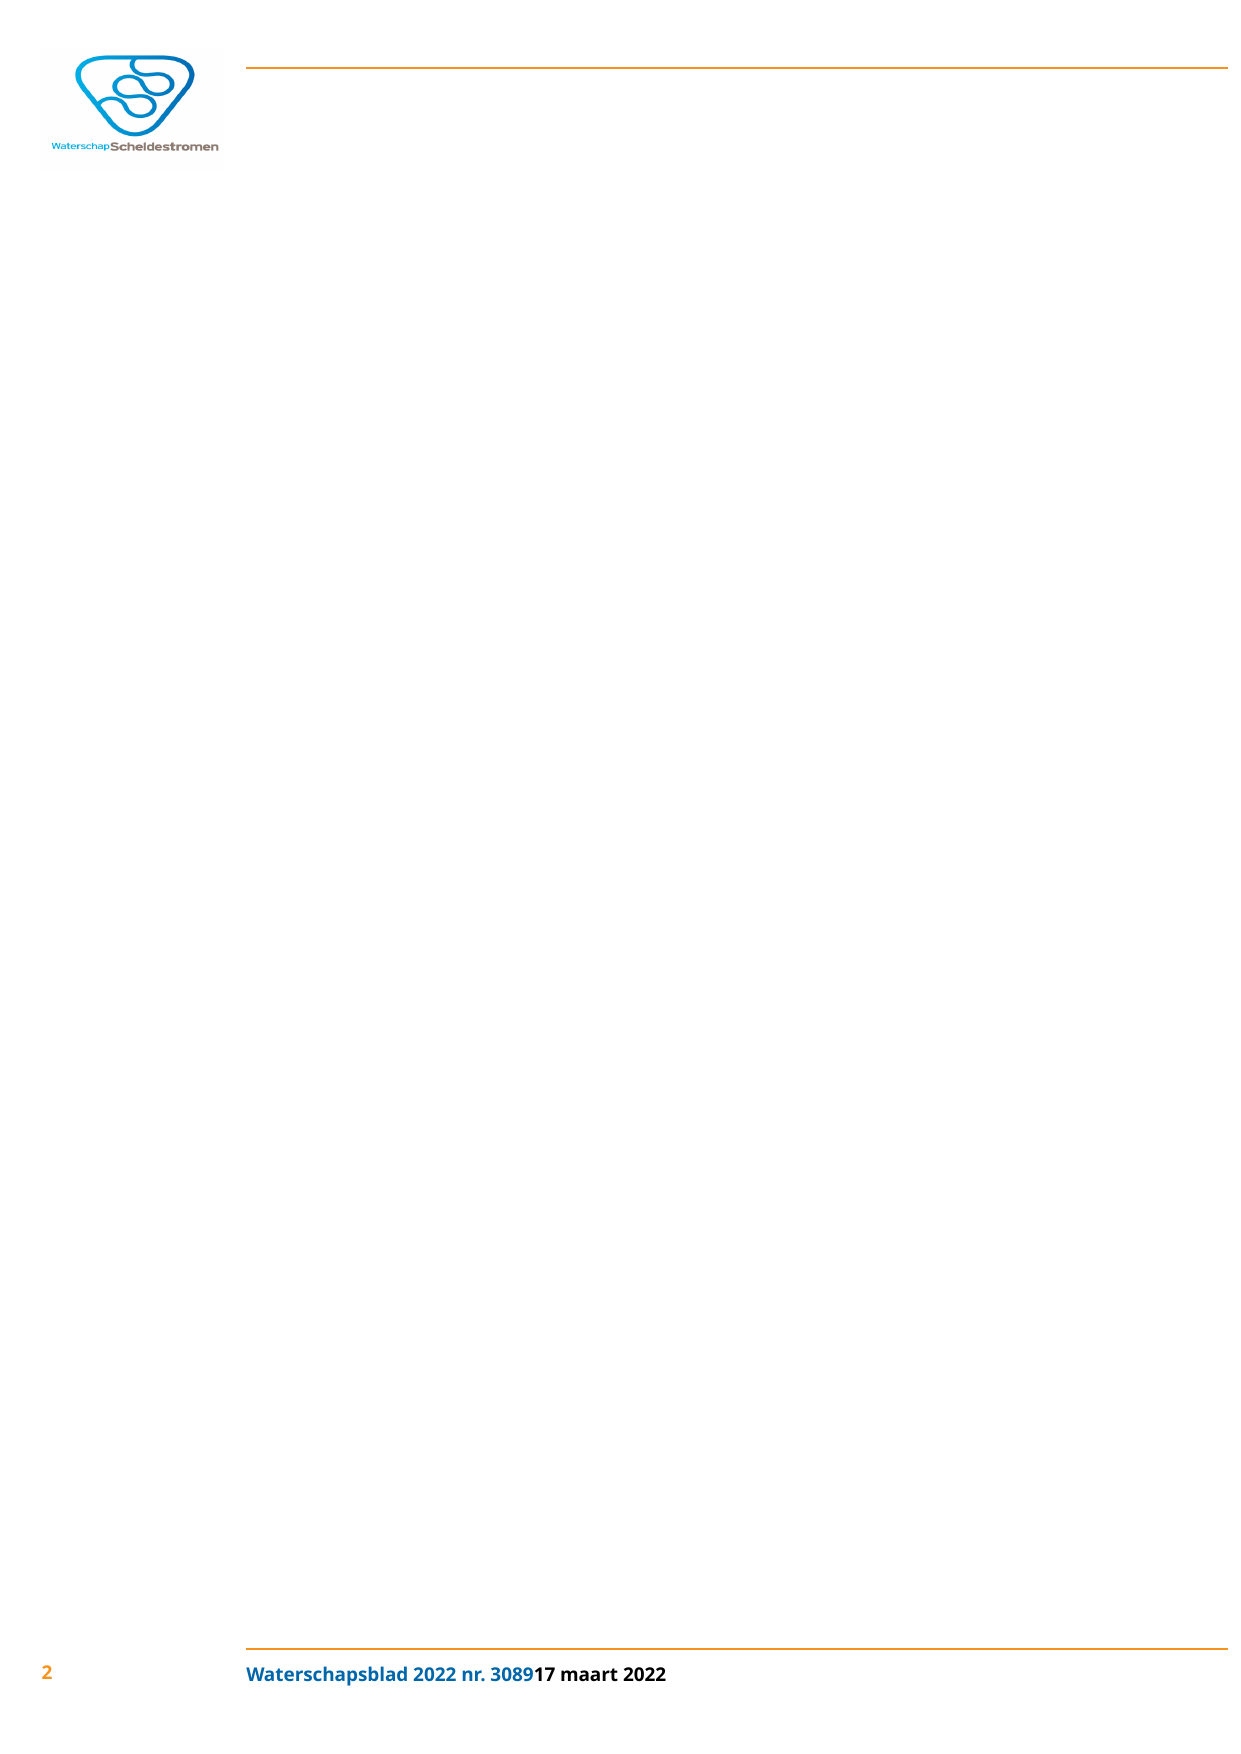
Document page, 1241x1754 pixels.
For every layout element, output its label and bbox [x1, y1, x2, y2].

picture [41, 47, 231, 172]
